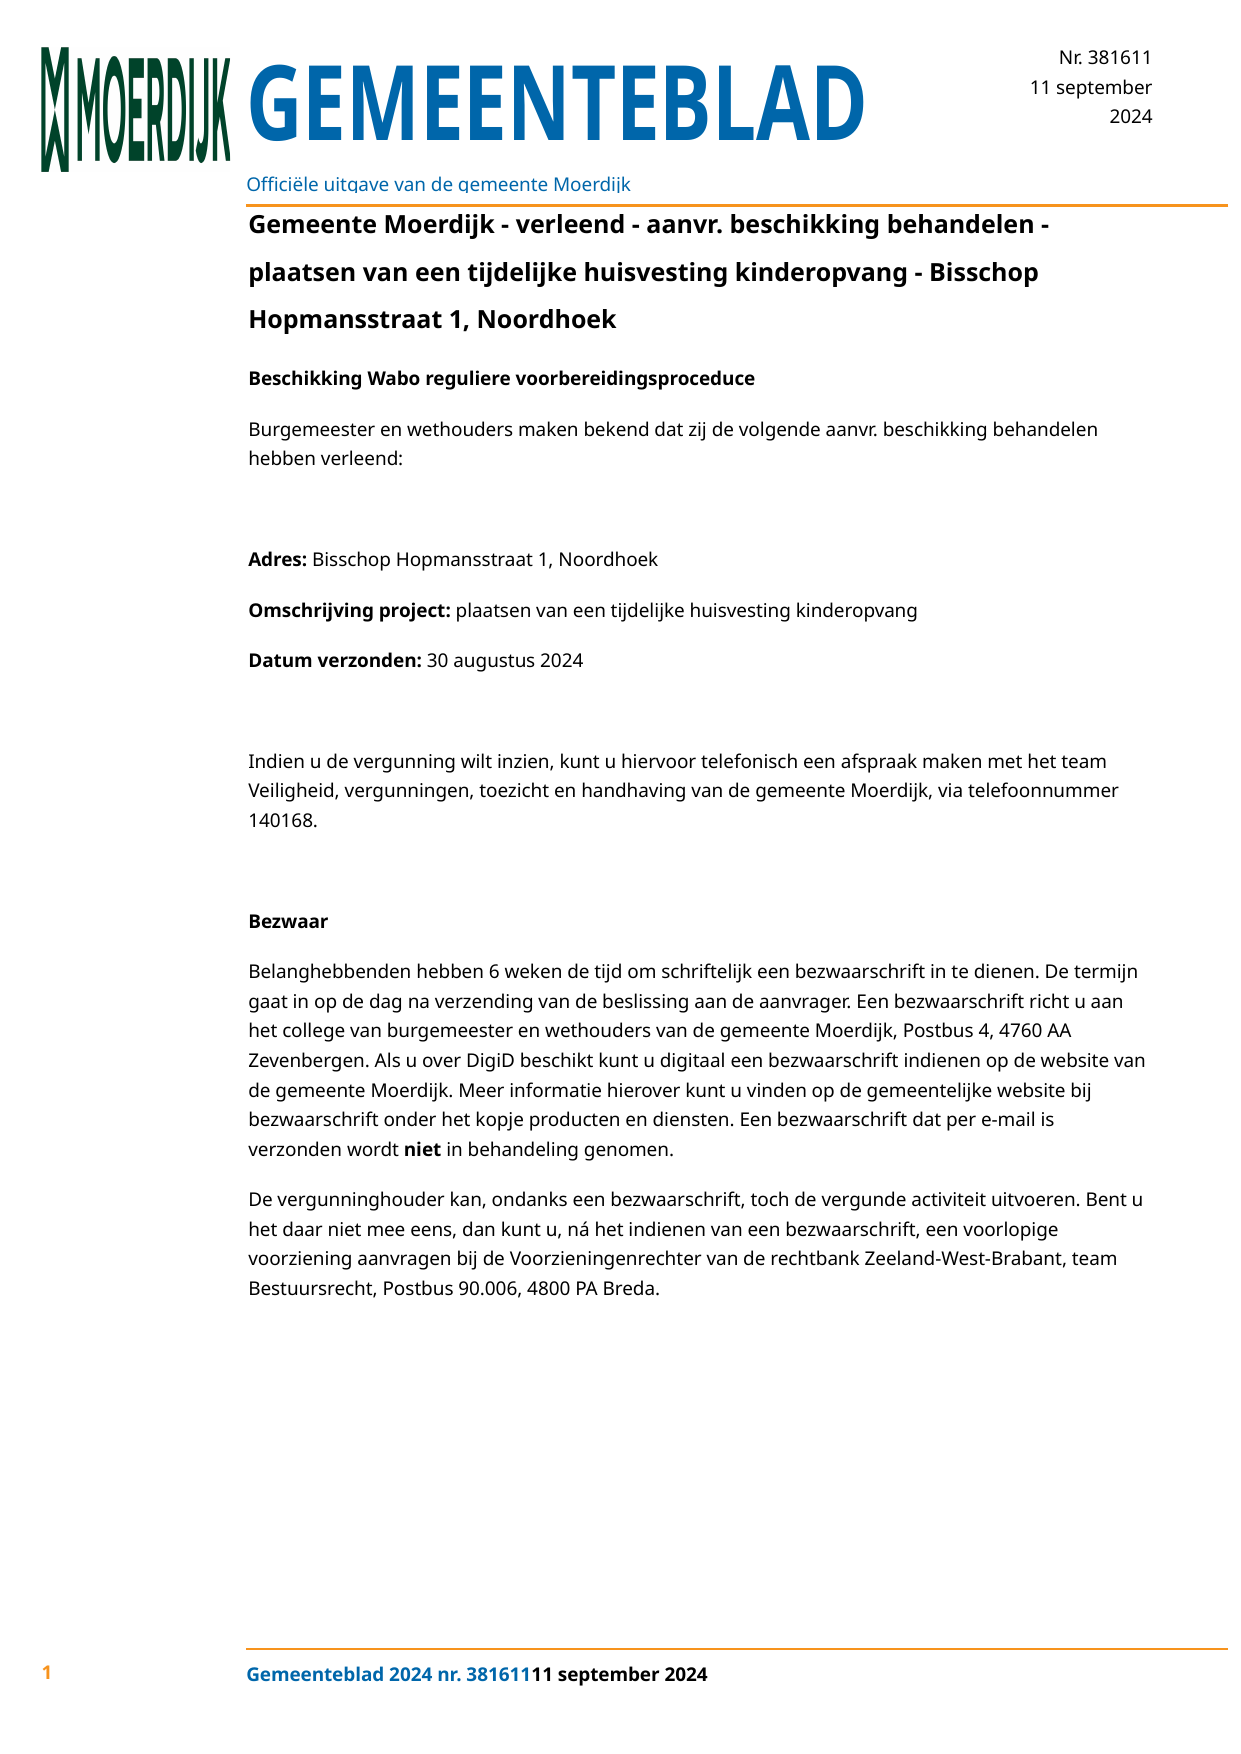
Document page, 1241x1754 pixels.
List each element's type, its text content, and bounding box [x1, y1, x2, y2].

text De vergunninghouder kan, ondanks een bezwaarschrift, toch de vergunde activiteit uitvoeren. Bent u het daar niet mee eens, dan kunt u, ná het indienen van een bezwaarschrift, een voorlopige voorziening aanvragen bij de Voorzieningenrechter van de rechtbank Zeeland-West-Brabant, team Bestuursrecht, Postbus 90.006, 4800 PA Breda. [248, 1186, 1152, 1301]
text Datum verzonden: 30 augustus 2024 [248, 647, 1152, 673]
text Burgemeester en wethouders maken bekend dat zij de volgende aanvr. beschikking behandelen hebben verleend: [248, 416, 1152, 471]
text Bezwaar [248, 908, 1152, 934]
text Gemeente Moerdijk - verleend - aanvr. beschikking behandelen - plaatsen van een tijdelijke huisvesting kinderopvang - Bisschop Hopmansstraat 1, Noordhoek [248, 207, 1152, 336]
text Belanghebbenden hebben 6 weken de tijd om schriftelijk een bezwaarschrift in te dienen. De termijn gaat in op de dag na verzending van de beslissing aan de aanvrager. Een bezwaarschrift richt u aan het college van burgemeester en wethouders van de gemeente Moerdijk, Postbus 4, 4760 AA Zevenbergen. Als u over DigiD beschikt kunt u digitaal een bezwaarschrift indienen op de website van de gemeente Moerdijk. Meer informatie hierover kunt u vinden op de gemeentelijke website bij bezwaarschrift onder het kopje producten en diensten. Een bezwaarschrift dat per e-mail is verzonden wordt niet in behandeling genomen. [248, 958, 1152, 1162]
text Beschikking Wabo reguliere voorbereidingsproceduce [248, 366, 1152, 391]
text Omschrijving project: plaatsen van een tijdelijke huisvesting kinderopvang [248, 597, 1152, 622]
text Indien u de vergunning wilt inzien, kunt u hiervoor telefonisch een afspraak maken met het team Veiligheid, vergunningen, toezicht en handhaving van de gemeente Moerdijk, via telefoonnummer 140168. [248, 748, 1152, 833]
picture [41, 47, 231, 172]
text Adres: Bisschop Hopmansstraat 1, Noordhoek [248, 546, 1152, 572]
